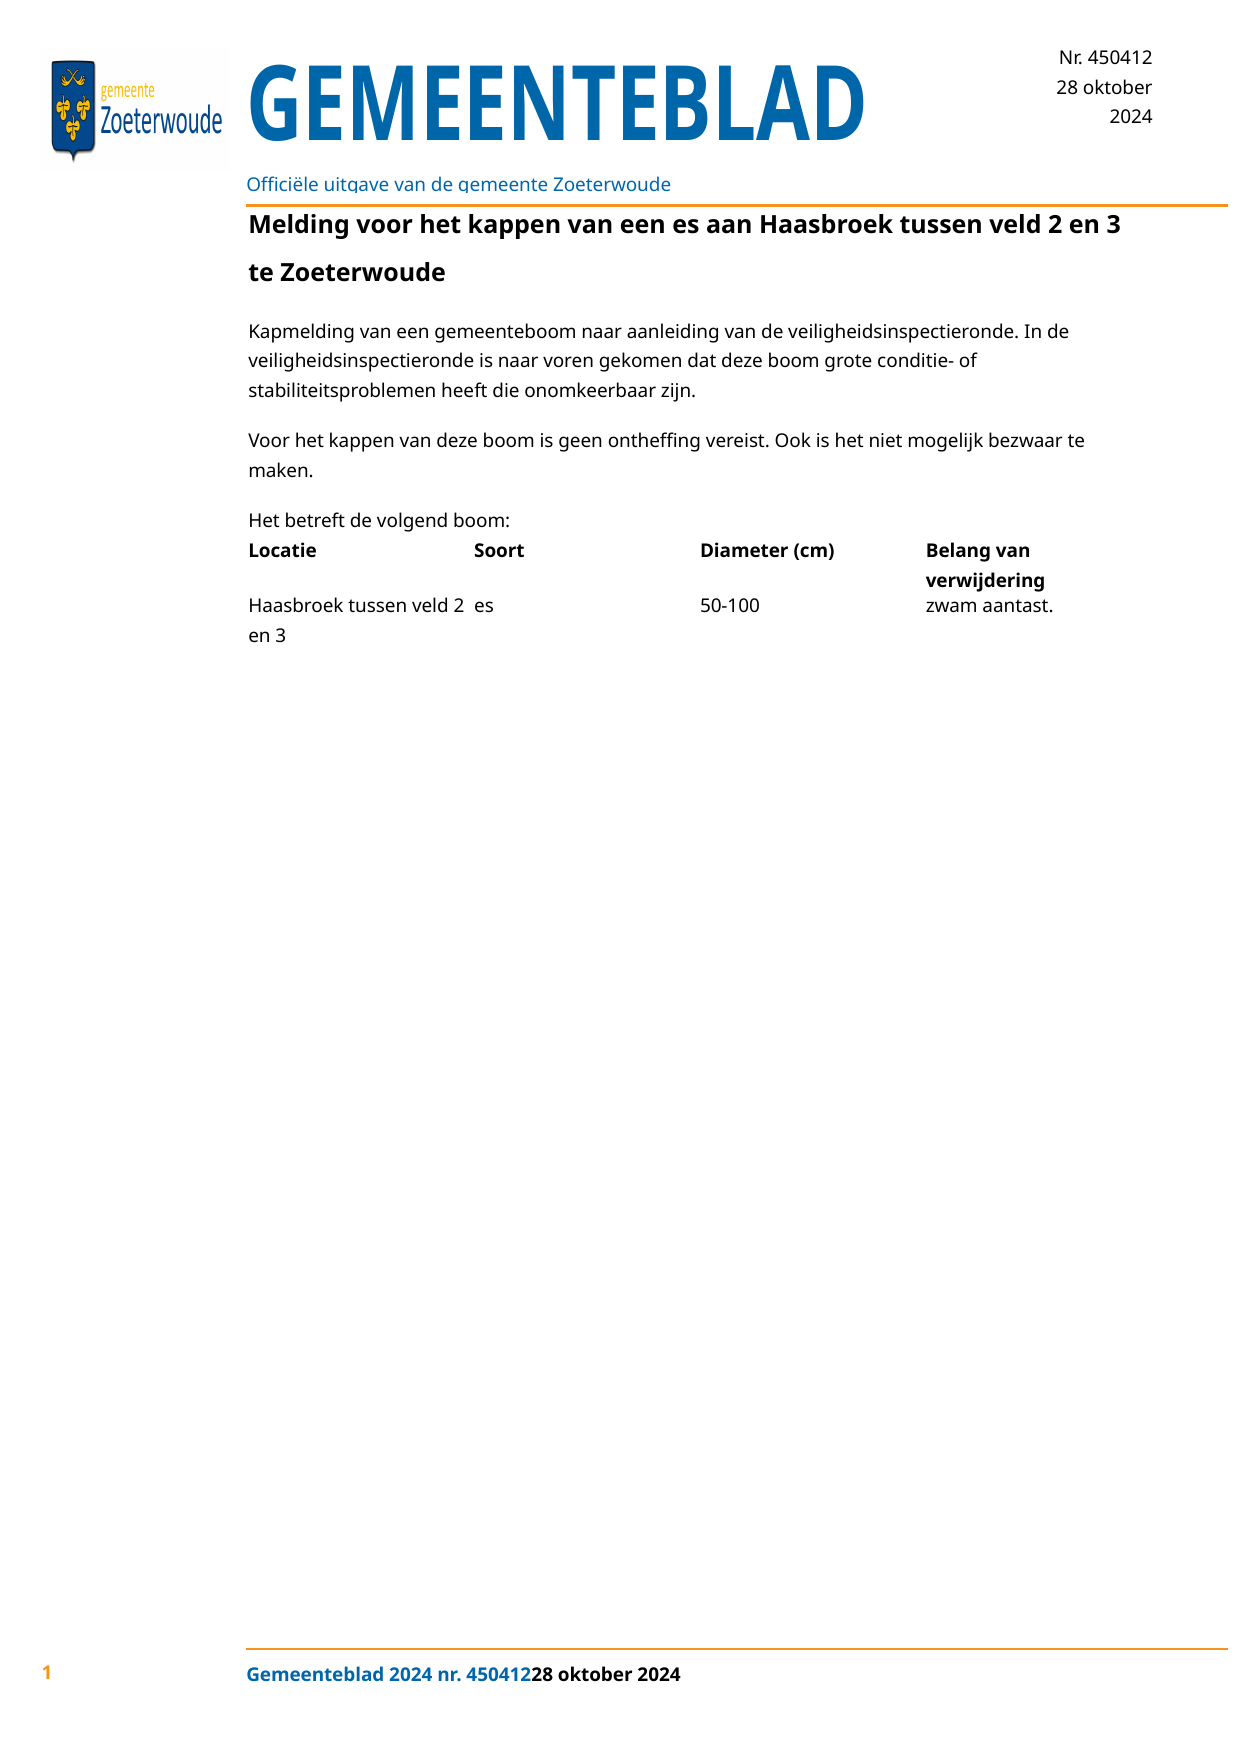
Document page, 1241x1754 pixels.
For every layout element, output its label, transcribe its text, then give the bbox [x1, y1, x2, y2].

text Voor het kappen van deze boom is geen ontheffing vereist. Ook is het niet mogelijk bezwaar te maken. [248, 427, 1152, 483]
table_header Soort [474, 537, 700, 592]
table_cell es [474, 593, 700, 648]
text Melding voor het kappen van een es aan Haasbroek tussen veld 2 en 3 te Zoeterwoude [248, 207, 1152, 288]
table_header Diameter (cm) [700, 537, 926, 592]
text Kapmelding van een gemeenteboom naar aanleiding van de veiligheidsinspectieronde. In de veiligheidsinspectieronde is naar voren gekomen dat deze boom grote conditie- of stabiliteitsproblemen heeft die onomkeerbaar zijn. [248, 318, 1152, 403]
picture [41, 47, 231, 172]
text Het betreft de volgend boom: [248, 507, 1152, 533]
table_cell zwam aantast. [926, 593, 1152, 648]
table_cell Haasbroek tussen veld 2 en 3 [248, 593, 474, 648]
table_header Belang van verwijdering [926, 537, 1152, 592]
table_cell 50-100 [700, 593, 926, 648]
table_header Locatie [248, 537, 474, 592]
